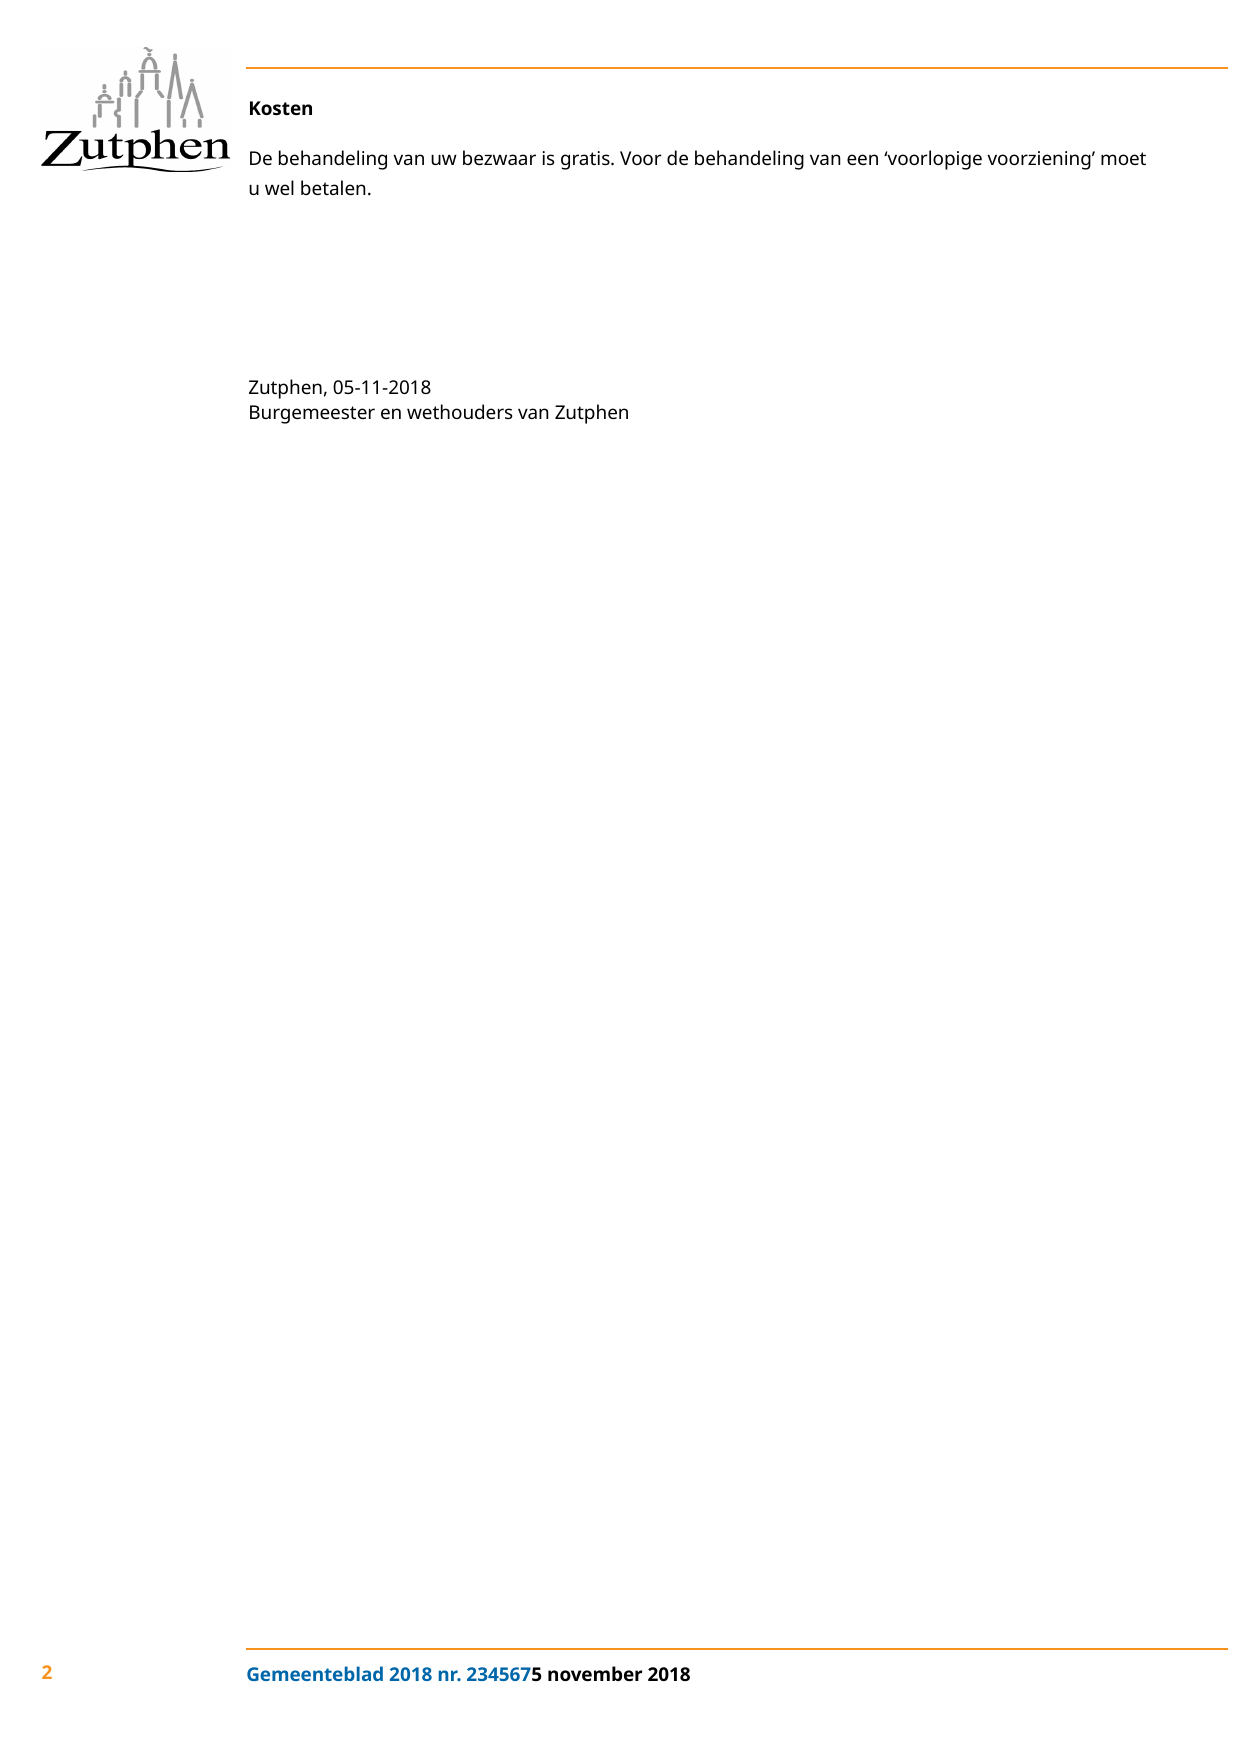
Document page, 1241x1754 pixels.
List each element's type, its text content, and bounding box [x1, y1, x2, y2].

text Kosten [248, 95, 1152, 121]
text Zutphen, 05-11-2018 [248, 374, 1152, 399]
text Burgemeester en wethouders van Zutphen [248, 399, 1152, 425]
text De behandeling van uw bezwaar is gratis. Voor de behandeling van een ‘voorlopige voorziening’ moet u wel betalen. [248, 145, 1152, 201]
picture [41, 47, 231, 172]
